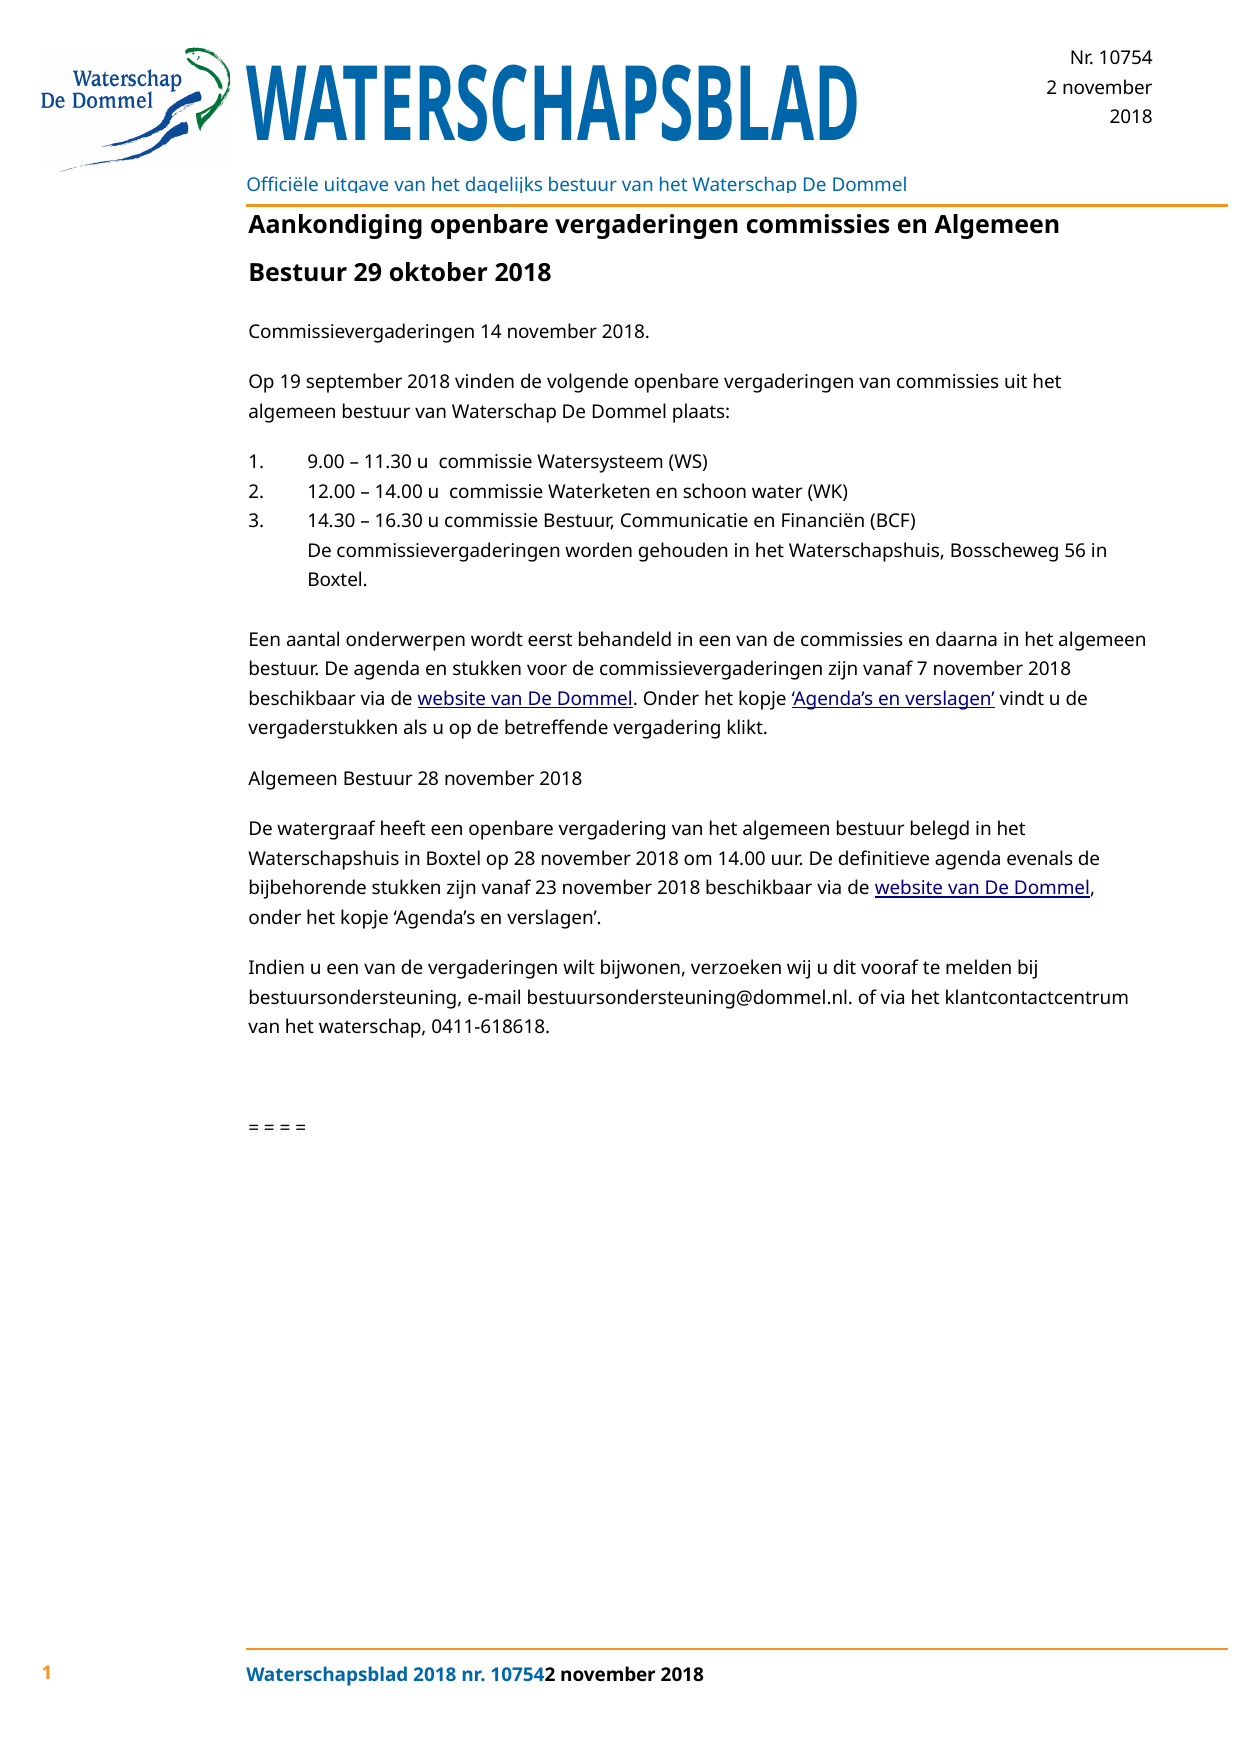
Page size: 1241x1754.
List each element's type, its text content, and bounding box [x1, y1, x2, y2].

text Een aantal onderwerpen wordt eerst behandeld in een van de commissies en daarna in het algemeen bestuur. De agenda en stukken voor de commissievergaderingen zijn vanaf 7 november 2018 beschikbaar via de website van De Dommel. Onder het kopje ‘Agenda’s en verslagen’ vindt u de vergaderstukken als u op de betreffende vergadering klikt. [248, 626, 1152, 740]
list 9.00 – 11.30 u commissie Watersysteem (WS) [248, 448, 1152, 474]
text Op 19 september 2018 vinden de volgende openbare vergaderingen van commissies uit het algemeen bestuur van Waterschap De Dommel plaats: [248, 368, 1152, 424]
text Algemeen Bestuur 28 november 2018 [248, 765, 1152, 791]
text De watergraaf heeft een openbare vergadering van het algemeen bestuur belegd in het Waterschapshuis in Boxtel op 28 november 2018 om 14.00 uur. De definitieve agenda evenals de bijbehorende stukken zijn vanaf 23 november 2018 beschikbaar via de website van De Dommel, onder het kopje ‘Agenda’s en verslagen’. [248, 815, 1152, 930]
list 12.00 – 14.00 u commissie Waterketen en schoon water (WK) [248, 478, 1152, 504]
list De commissievergaderingen worden gehouden in het Waterschapshuis, Bosscheweg 56 in Boxtel. [248, 537, 1152, 592]
text Aankondiging openbare vergaderingen commissies en Algemeen Bestuur 29 oktober 2018 [248, 207, 1152, 288]
text = = = = [248, 1114, 1152, 1140]
text Commissievergaderingen 14 november 2018. [248, 318, 1152, 344]
picture [41, 47, 231, 172]
list 14.30 – 16.30 u commissie Bestuur, Communicatie en Financiën (BCF) [248, 507, 1152, 533]
text Indien u een van de vergaderingen wilt bijwonen, verzoeken wij u dit vooraf te melden bij bestuursondersteuning, e-mail bestuursondersteuning@dommel.nl. of via het klantcontactcentrum van het waterschap, 0411-618618. [248, 954, 1152, 1039]
